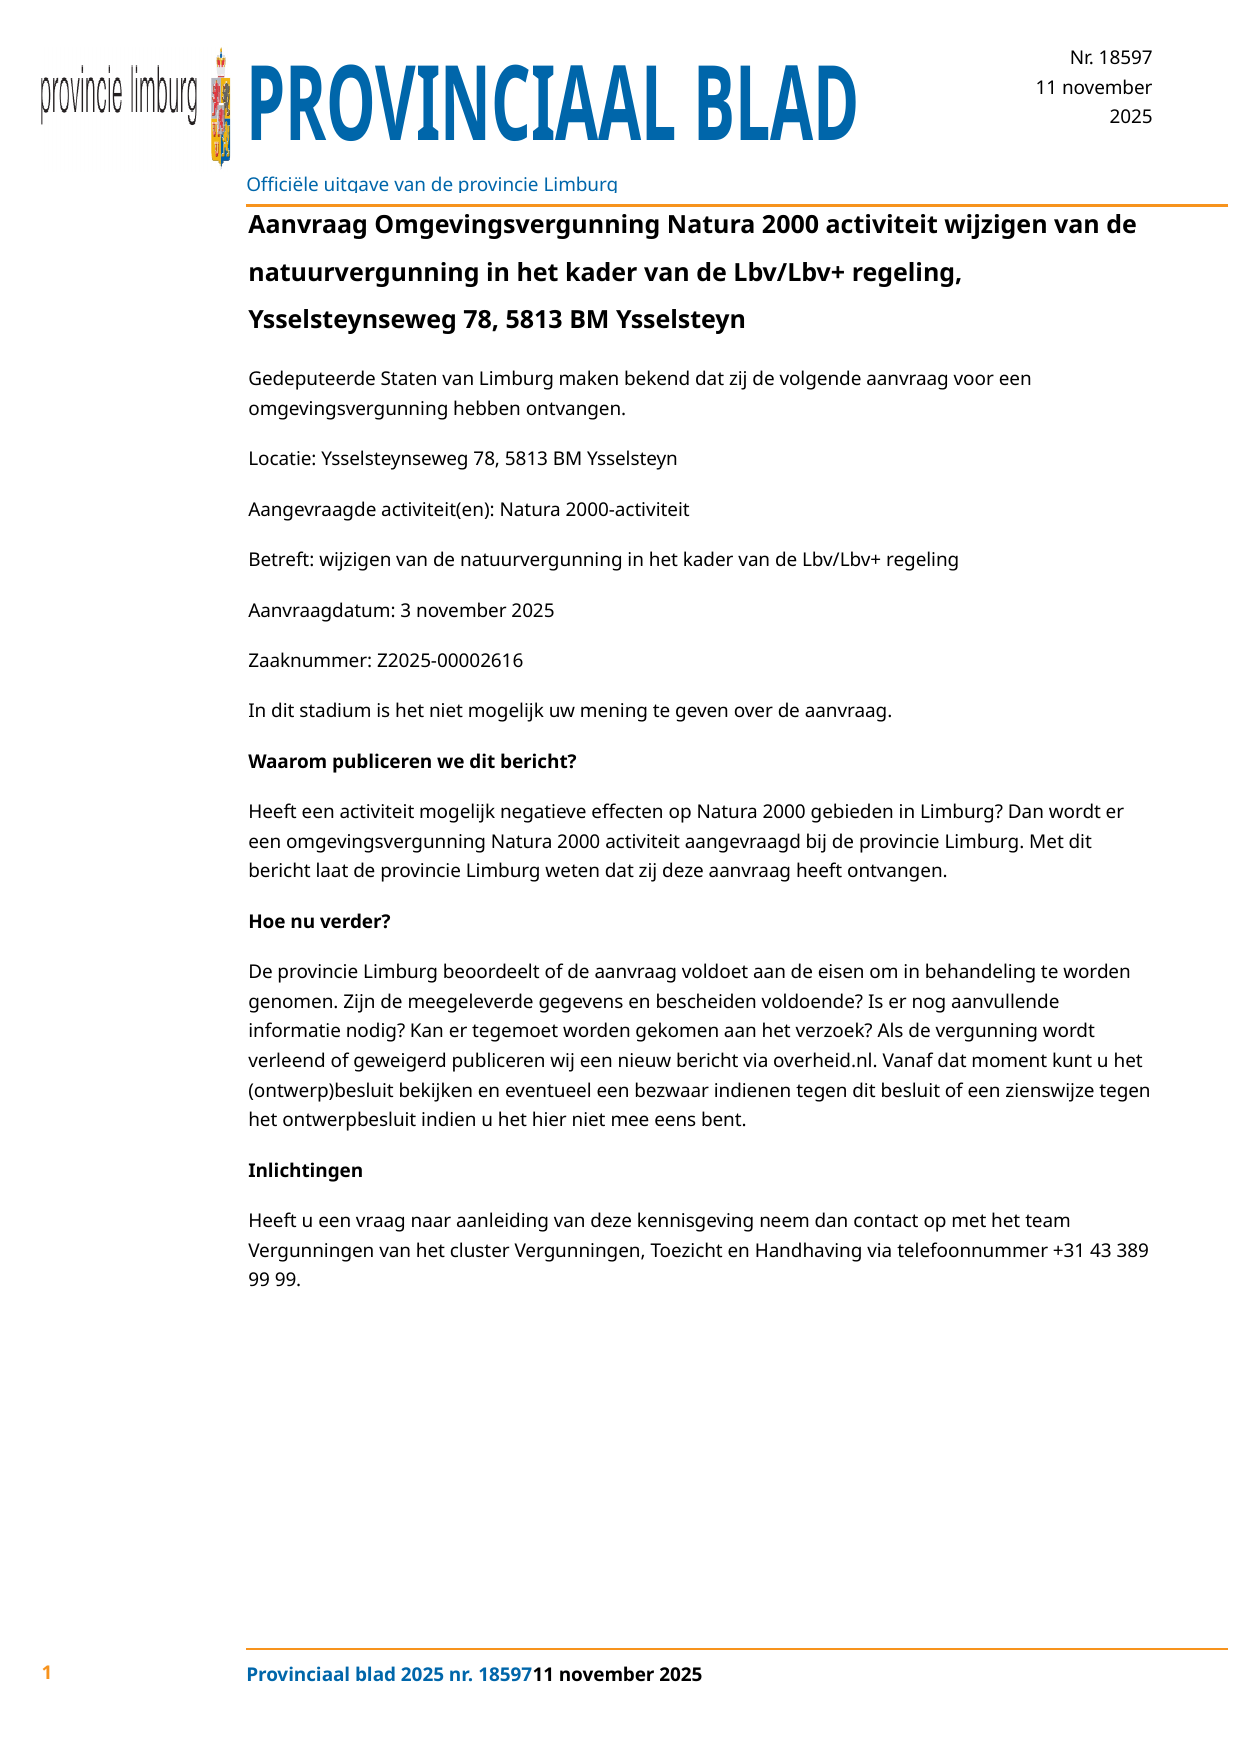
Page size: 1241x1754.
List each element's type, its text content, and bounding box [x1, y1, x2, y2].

text Aanvraagdatum: 3 november 2025 [248, 597, 1152, 622]
text Zaaknummer: Z2025-00002616 [248, 647, 1152, 673]
text Heeft een activiteit mogelijk negatieve effecten op Natura 2000 gebieden in Limburg? Dan wordt er een omgevingsvergunning Natura 2000 activiteit aangevraagd bij de provincie Limburg. Met dit bericht laat de provincie Limburg weten dat zij deze aanvraag heeft ontvangen. [248, 798, 1152, 883]
text Gedeputeerde Staten van Limburg maken bekend dat zij de volgende aanvraag voor een omgevingsvergunning hebben ontvangen. [248, 366, 1152, 421]
text Waarom publiceren we dit bericht? [248, 748, 1152, 774]
text Aangevraagde activiteit(en): Natura 2000-activiteit [248, 496, 1152, 522]
text Locatie: Ysselsteynseweg 78, 5813 BM Ysselsteyn [248, 446, 1152, 471]
text Aanvraag Omgevingsvergunning Natura 2000 activiteit wijzigen van de natuurvergunning in het kader van de Lbv/Lbv+ regeling, Ysselsteynseweg 78, 5813 BM Ysselsteyn [248, 207, 1152, 336]
picture [41, 47, 231, 172]
text De provincie Limburg beoordeelt of de aanvraag voldoet aan de eisen om in behandeling te worden genomen. Zijn de meegeleverde gegevens en bescheiden voldoende? Is er nog aanvullende informatie nodig? Kan er tegemoet worden gekomen aan het verzoek? Als de vergunning wordt verleend of geweigerd publiceren wij een nieuw bericht via overheid.nl. Vanaf dat moment kunt u het (ontwerp)besluit bekijken en eventueel een bezwaar indienen tegen dit besluit of een zienswijze tegen het ontwerpbesluit indien u het hier niet mee eens bent. [248, 958, 1152, 1132]
text Hoe nu verder? [248, 908, 1152, 934]
text Heeft u een vraag naar aanleiding van deze kennisgeving neem dan contact op met het team Vergunningen van het cluster Vergunningen, Toezicht en Handhaving via telefoonnummer +31 43 389 99 99. [248, 1207, 1152, 1292]
text In dit stadium is het niet mogelijk uw mening te geven over de aanvraag. [248, 698, 1152, 723]
text Inlichtingen [248, 1157, 1152, 1182]
text Betreft: wijzigen van de natuurvergunning in het kader van de Lbv/Lbv+ regeling [248, 546, 1152, 572]
